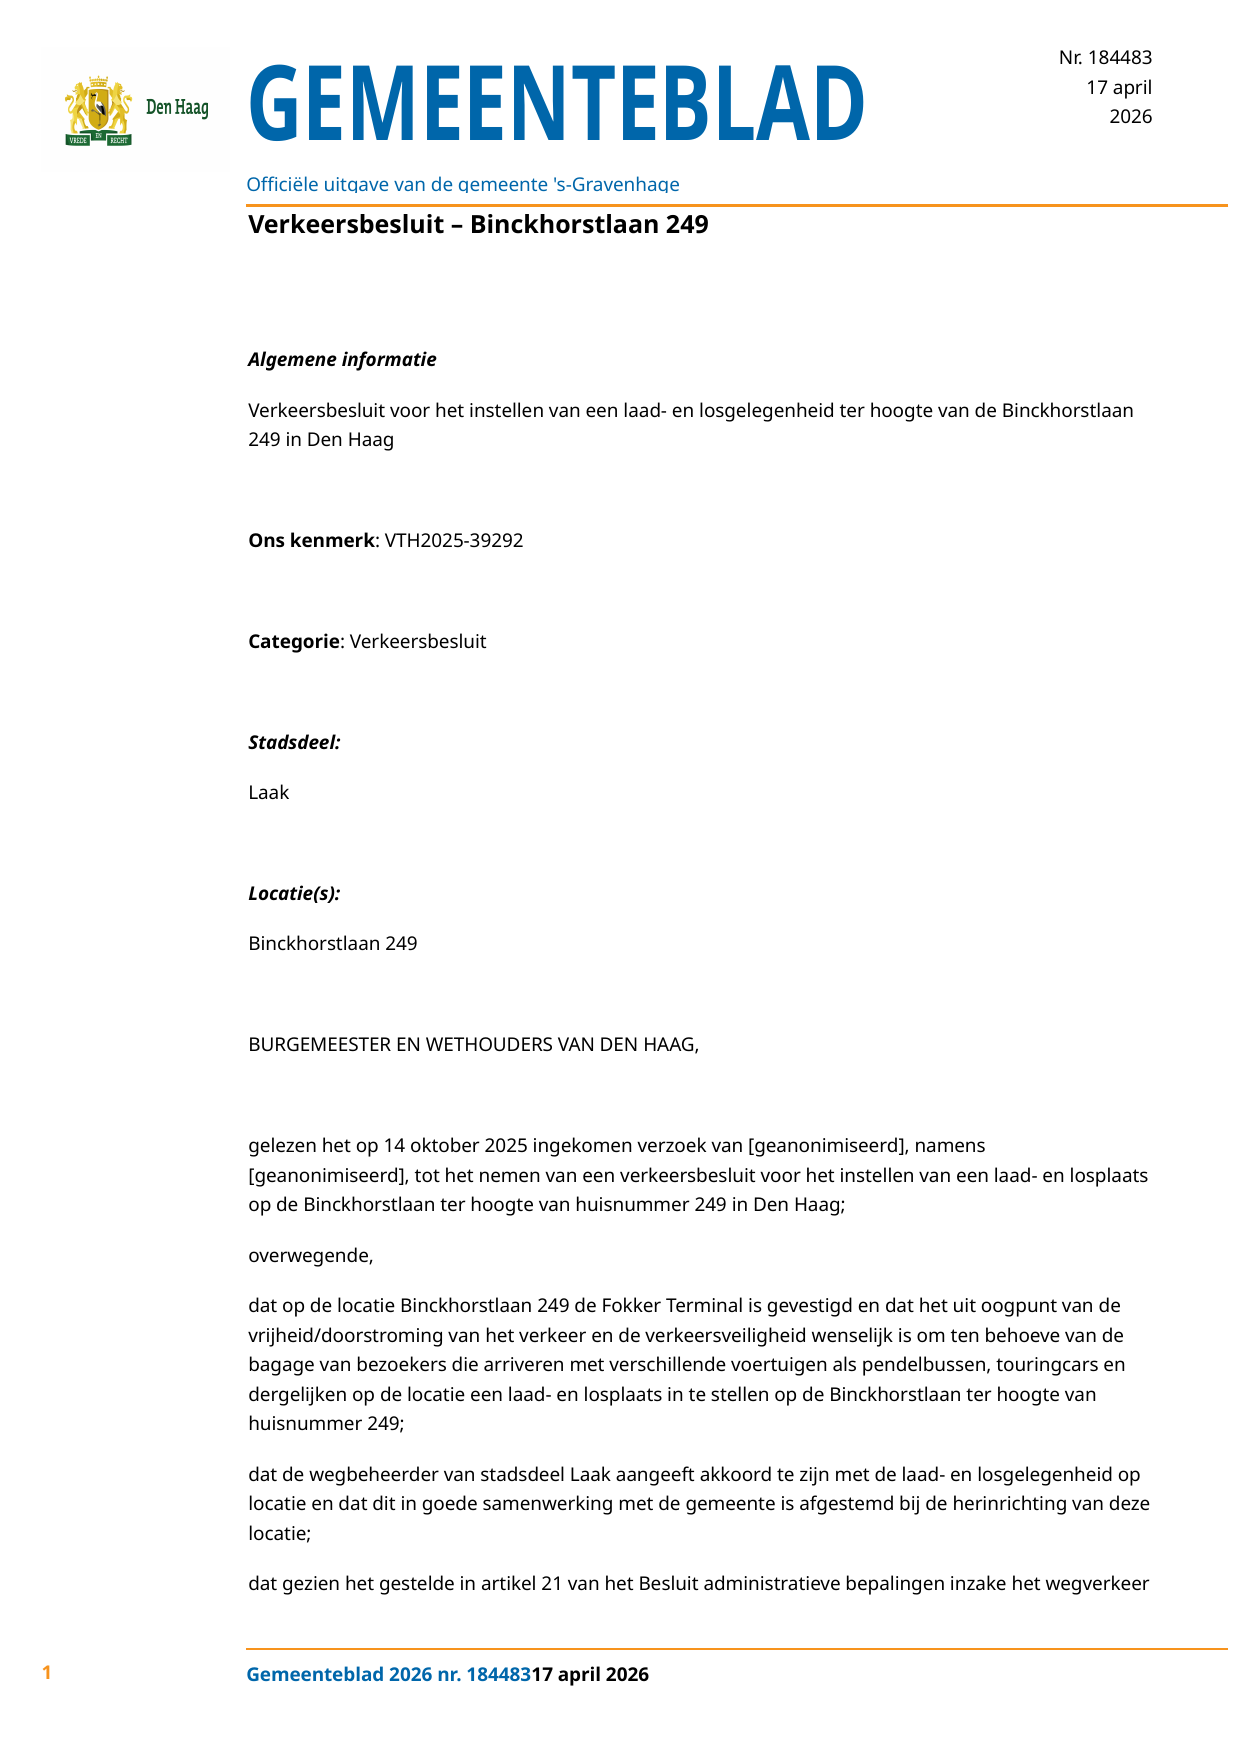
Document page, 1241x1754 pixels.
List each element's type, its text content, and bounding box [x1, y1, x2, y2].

text Locatie(s): [248, 880, 1152, 906]
text dat op de locatie Binckhorstlaan 249 de Fokker Terminal is gevestigd en dat het uit oogpunt van de vrijheid/doorstroming van het verkeer en de verkeersveiligheid wenselijk is om ten behoeve van de bagage van bezoekers die arriveren met verschillende voertuigen als pendelbussen, touringcars en dergelijken op de locatie een laad- en losplaats in te stellen op de Binckhorstlaan ter hoogte van huisnummer 249; [248, 1292, 1152, 1436]
text overwegende, [248, 1242, 1152, 1268]
text Verkeersbesluit voor het instellen van een laad- en losgelegenheid ter hoogte van de Binckhorstlaan 249 in Den Haag [248, 397, 1152, 452]
text gelezen het op 14 oktober 2025 ingekomen verzoek van [geanonimiseerd], namens [geanonimiseerd], tot het nemen van een verkeersbesluit voor het instellen van een laad- en losplaats op de Binckhorstlaan ter hoogte van huisnummer 249 in Den Haag; [248, 1132, 1152, 1217]
text Binckhorstlaan 249 [248, 931, 1152, 956]
text dat gezien het gestelde in artikel 21 van het Besluit administratieve bepalingen inzake het wegverkeer [248, 1571, 1152, 1596]
text Stadsdeel: [248, 729, 1152, 755]
picture [41, 47, 231, 172]
text Verkeersbesluit – Binckhorstlaan 249 [248, 207, 1152, 241]
text Categorie: Verkeersbesluit [248, 628, 1152, 654]
text dat de wegbeheerder van stadsdeel Laak aangeeft akkoord te zijn met de laad- en losgelegenheid op locatie en dat dit in goede samenwerking met de gemeente is afgestemd bij de herinrichting van deze locatie; [248, 1461, 1152, 1546]
text Algemene informatie [248, 346, 1152, 372]
text Laak [248, 779, 1152, 805]
text Ons kenmerk: VTH2025-39292 [248, 527, 1152, 553]
text BURGEMEESTER EN WETHOUDERS VAN DEN HAAG, [248, 1031, 1152, 1057]
